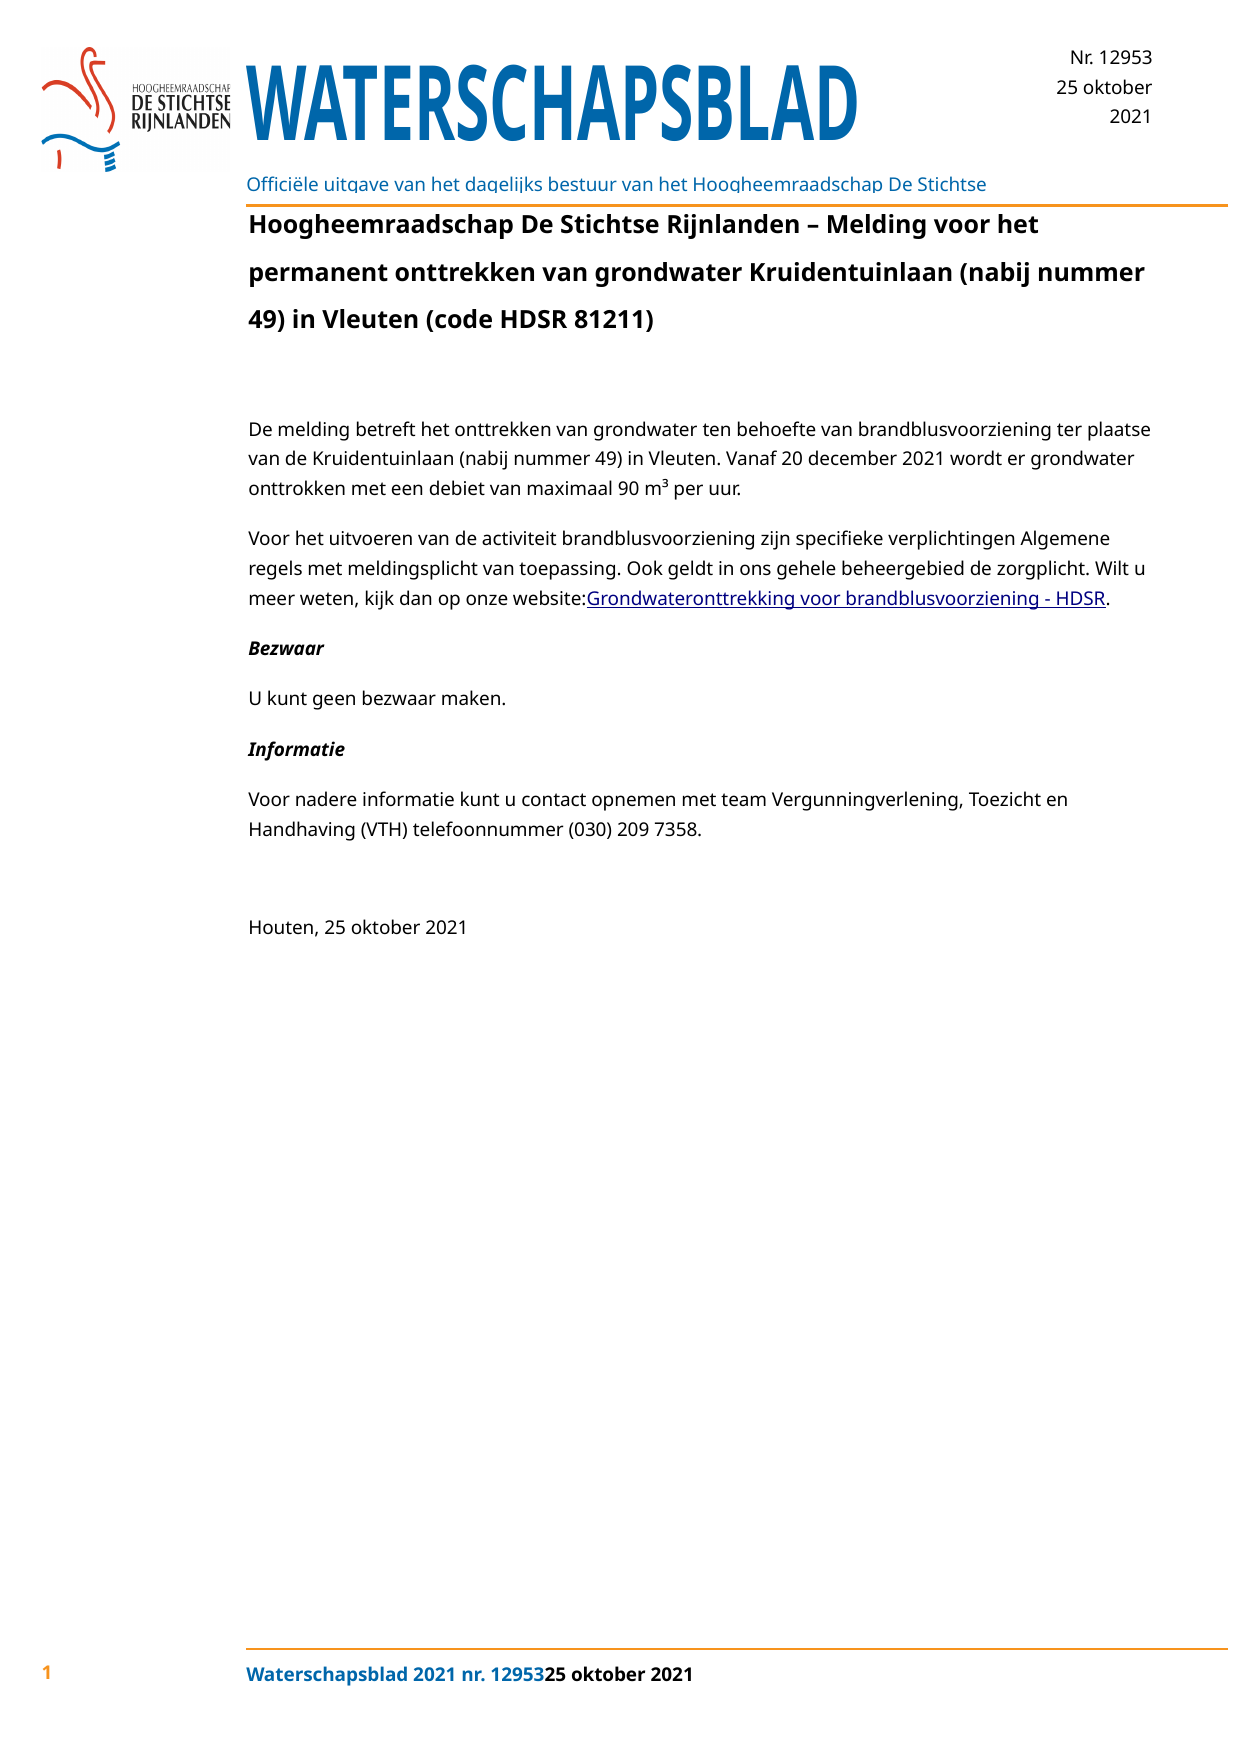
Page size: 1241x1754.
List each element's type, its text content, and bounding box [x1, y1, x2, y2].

text Houten, 25 oktober 2021 [248, 914, 1152, 940]
text De melding betreft het onttrekken van grondwater ten behoefte van brandblusvoorziening ter plaatse van de Kruidentuinlaan (nabij nummer 49) in Vleuten. Vanaf 20 december 2021 wordt er grondwater onttrokken met een debiet van maximaal 90 m³ per uur. [248, 416, 1152, 501]
text Voor het uitvoeren van de activiteit brandblusvoorziening zijn specifieke verplichtingen Algemene regels met meldingsplicht van toepassing. Ook geldt in ons gehele beheergebied de zorgplicht. Wilt u meer weten, kijk dan op onze website:Grondwateronttrekking voor brandblusvoorziening - HDSR. [248, 526, 1152, 610]
picture [41, 47, 231, 172]
text Informatie [248, 736, 1152, 762]
text U kunt geen bezwaar maken. [248, 686, 1152, 711]
text Hoogheemraadschap De Stichtse Rijnlanden – Melding voor het permanent onttrekken van grondwater Kruidentuinlaan (nabij nummer 49) in Vleuten (code HDSR 81211) [248, 207, 1152, 336]
text Bezwaar [248, 635, 1152, 661]
text Voor nadere informatie kunt u contact opnemen met team Vergunningverlening, Toezicht en Handhaving (VTH) telefoonnummer (030) 209 7358. [248, 786, 1152, 842]
